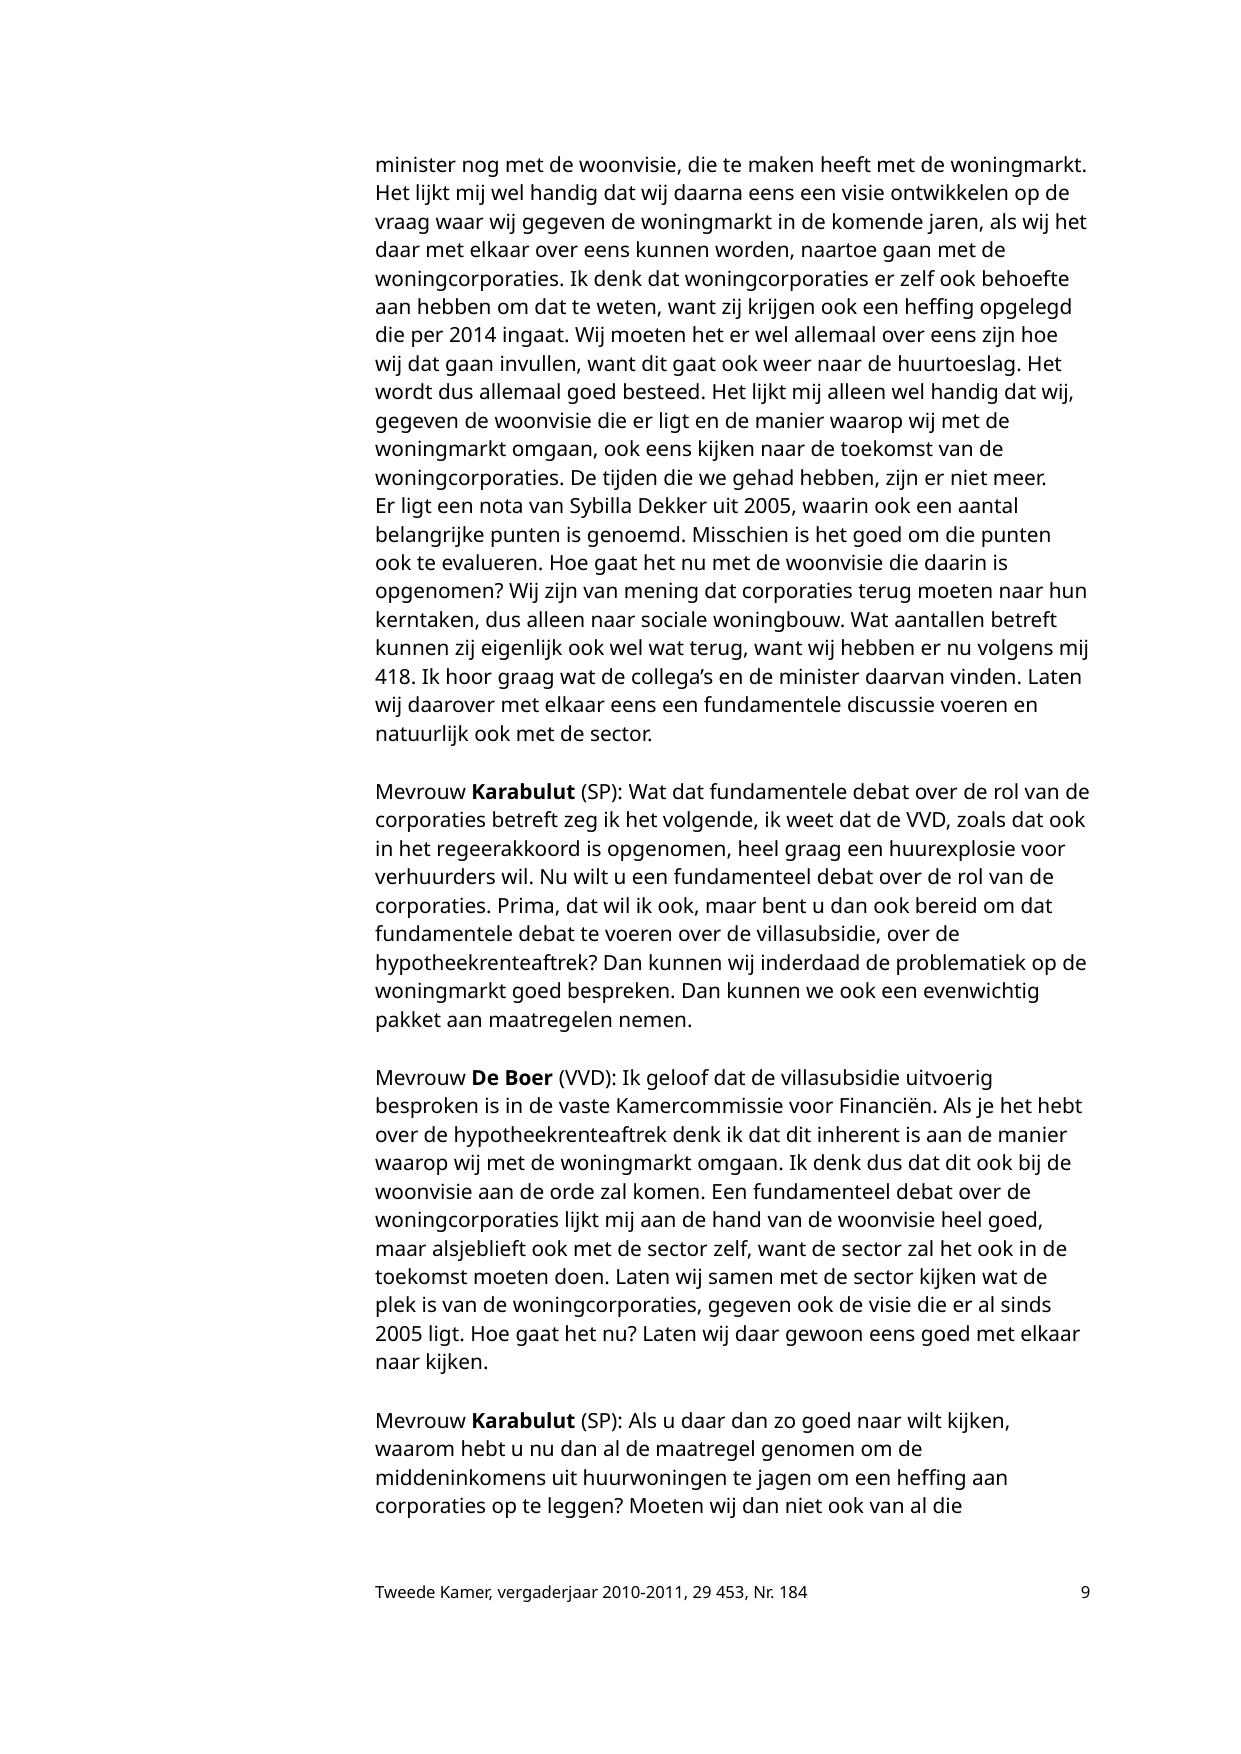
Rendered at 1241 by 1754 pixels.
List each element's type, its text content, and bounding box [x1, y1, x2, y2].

text Mevrouw De Boer (VVD): Ik geloof dat de villasubsidie uitvoerig besproken is in de vaste Kamercommissie voor Financiën. Als je het hebt over de hypotheekrenteaftrek denk ik dat dit inherent is aan de manier waarop wij met de woningmarkt omgaan. Ik denk dus dat dit ook bij de woonvisie aan de orde zal komen. Een fundamenteel debat over de woningcorporaties lijkt mij aan de hand van de woonvisie heel goed, maar alsjeblieft ook met de sector zelf, want de sector zal het ook in de toekomst moeten doen. Laten wij samen met de sector kijken wat de plek is van de woningcorporaties, gegeven ook de visie die er al sinds 2005 ligt. Hoe gaat het nu? Laten wij daar gewoon eens goed met elkaar naar kijken. [375, 1063, 1090, 1376]
text Mevrouw Karabulut (SP): Als u daar dan zo goed naar wilt kijken, waarom hebt u nu dan al de maatregel genomen om de middeninkomens uit huurwoningen te jagen om een heffing aan corporaties op te leggen? Moeten wij dan niet ook van al die [375, 1406, 1090, 1520]
text Er ligt een nota van Sybilla Dekker uit 2005, waarin ook een aantal belangrijke punten is genoemd. Misschien is het goed om die punten ook te evalueren. Hoe gaat het nu met de woonvisie die daarin is opgenomen? Wij zijn van mening dat corporaties terug moeten naar hun kerntaken, dus alleen naar sociale woningbouw. Wat aantallen betreft kunnen zij eigenlijk ook wel wat terug, want wij hebben er nu volgens mij 418. Ik hoor graag wat de collega’s en de minister daarvan vinden. Laten wij daarover met elkaar eens een fundamentele discussie voeren en natuurlijk ook met de sector. [375, 491, 1090, 747]
text minister nog met de woonvisie, die te maken heeft met de woningmarkt. Het lijkt mij wel handig dat wij daarna eens een visie ontwikkelen op de vraag waar wij gegeven de woningmarkt in de komende jaren, als wij het daar met elkaar over eens kunnen worden, naartoe gaan met de woningcorporaties. Ik denk dat woningcorporaties er zelf ook behoefte aan hebben om dat te weten, want zij krijgen ook een heffing opgelegd die per 2014 ingaat. Wij moeten het er wel allemaal over eens zijn hoe wij dat gaan invullen, want dit gaat ook weer naar de huurtoeslag. Het wordt dus allemaal goed besteed. Het lijkt mij alleen wel handig dat wij, gegeven de woonvisie die er ligt en de manier waarop wij met de woningmarkt omgaan, ook eens kijken naar de toekomst van de woningcorporaties. De tijden die we gehad hebben, zijn er niet meer. [375, 150, 1090, 491]
text Mevrouw Karabulut (SP): Wat dat fundamentele debat over de rol van de corporaties betreft zeg ik het volgende, ik weet dat de VVD, zoals dat ook in het regeerakkoord is opgenomen, heel graag een huurexplosie voor verhuurders wil. Nu wilt u een fundamenteel debat over de rol van de corporaties. Prima, dat wil ik ook, maar bent u dan ook bereid om dat fundamentele debat te voeren over de villasubsidie, over de hypotheekrenteaftrek? Dan kunnen wij inderdaad de problematiek op de woningmarkt goed bespreken. Dan kunnen we ook een evenwichtig pakket aan maatregelen nemen. [375, 777, 1090, 1033]
